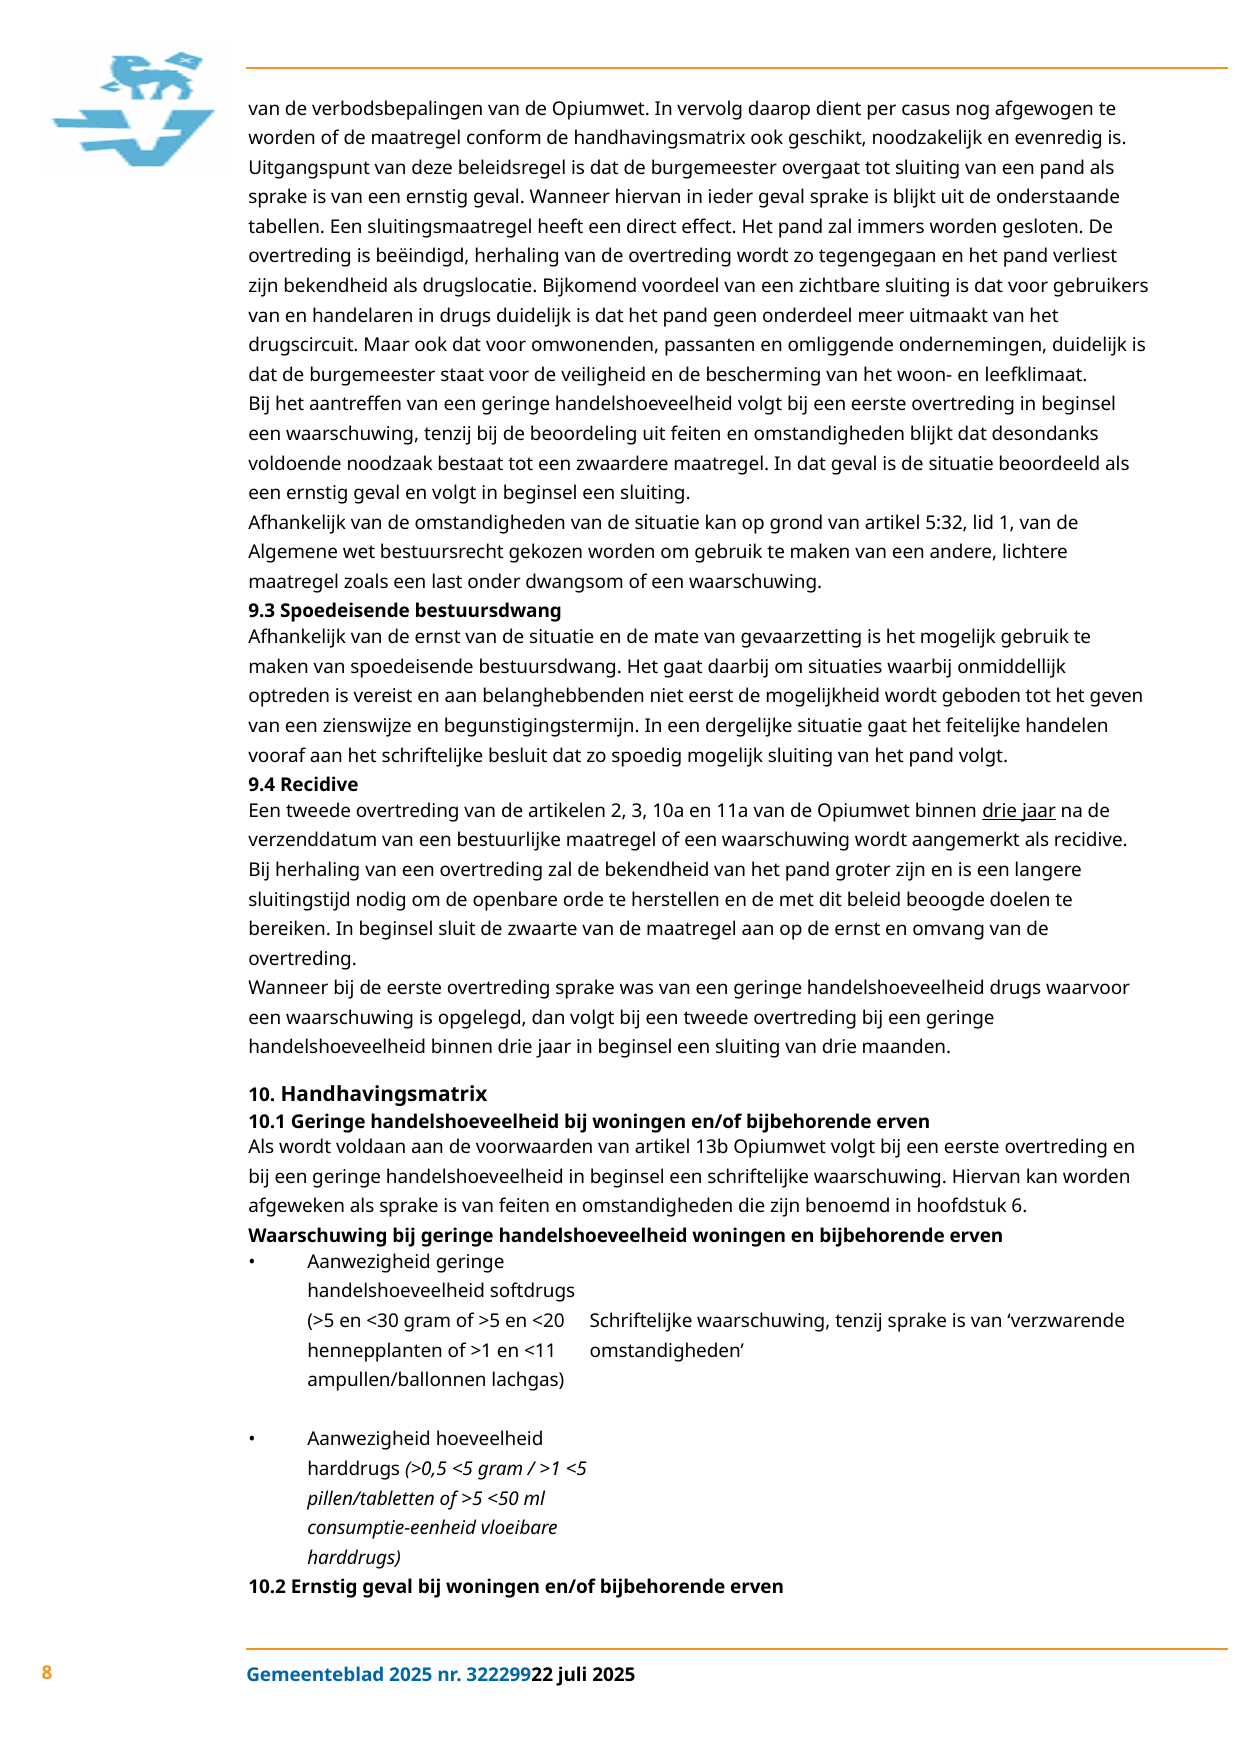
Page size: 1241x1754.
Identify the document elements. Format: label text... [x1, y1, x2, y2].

picture [41, 47, 231, 172]
table_cell Aanwezigheid geringe handelshoeveelheid softdrugs (>5 en <30 gram of >5 en <20 hennepplanten of >1 en <11 ampullen/ballonnen lachgas) Aanwezigheid hoeveelheid harddrugs (>0,5 <5 gram / >1 <5 pillen/tabletten of >5 <50 ml consumptie-eenheid vloeibare harddrugs) [248, 1248, 589, 1570]
text Een tweede overtreding van de artikelen 2, 3, 10a en 11a van de Opiumwet binnen drie jaar na de verzenddatum van een bestuurlijke maatregel of een waarschuwing wordt aangemerkt als recidive. Bij herhaling van een overtreding zal de bekendheid van het pand groter zijn en is een langere sluitingstijd nodig om de openbare orde te herstellen en de met dit beleid beoogde doelen te bereiken. In beginsel sluit de zwaarte van de maatregel aan op de ernst en omvang van de overtreding. [248, 797, 1152, 971]
table_cell Schriftelijke waarschuwing, tenzij sprake is van ‘verzwarende omstandigheden’ [589, 1248, 1152, 1570]
text Bij het aantreffen van een geringe handelshoeveelheid volgt bij een eerste overtreding in beginsel een waarschuwing, tenzij bij de beoordeling uit feiten en omstandigheden blijkt dat desondanks voldoende noodzaak bestaat tot een zwaardere maatregel. In dat geval is de situatie beoordeeld als een ernstig geval en volgt in beginsel een sluiting. [248, 391, 1152, 505]
text Uitgangspunt van deze beleidsregel is dat de burgemeester overgaat tot sluiting van een pand als sprake is van een ernstig geval. Wanneer hiervan in ieder geval sprake is blijkt uit de onderstaande tabellen. Een sluitingsmaatregel heeft een direct effect. Het pand zal immers worden gesloten. De overtreding is beëindigd, herhaling van de overtreding wordt zo tegengegaan en het pand verliest zijn bekendheid als drugslocatie. Bijkomend voordeel van een zichtbare sluiting is dat voor gebruikers van en handelaren in drugs duidelijk is dat het pand geen onderdeel meer uitmaakt van het drugscircuit. Maar ook dat voor omwonenden, passanten en omliggende ondernemingen, duidelijk is dat de burgemeester staat voor de veiligheid en de bescherming van het woon- en leefklimaat. [248, 154, 1152, 387]
text Afhankelijk van de ernst van de situatie en de mate van gevaarzetting is het mogelijk gebruik te maken van spoedeisende bestuursdwang. Het gaat daarbij om situaties waarbij onmiddellijk optreden is vereist en aan belanghebbenden niet eerst de mogelijkheid wordt geboden tot het geven van een zienswijze en begunstigingstermijn. In een dergelijke situatie gaat het feitelijke handelen vooraf aan het schriftelijke besluit dat zo spoedig mogelijk sluiting van het pand volgt. [248, 623, 1152, 767]
text 10.2 Ernstig geval bij woningen en/of bijbehorende erven [248, 1573, 1152, 1599]
text van de verbodsbepalingen van de Opiumwet. In vervolg daarop dient per casus nog afgewogen te worden of de maatregel conform de handhavingsmatrix ook geschikt, noodzakelijk en evenredig is. [248, 95, 1152, 150]
text 9.4 Recidive [248, 771, 1152, 797]
text 10. Handhavingsmatrix [248, 1079, 1152, 1108]
text Als wordt voldaan aan de voorwaarden van artikel 13b Opiumwet volgt bij een eerste overtreding en bij een geringe handelshoeveelheid in beginsel een schriftelijke waarschuwing. Hiervan kan worden afgeweken als sprake is van feiten en omstandigheden die zijn benoemd in hoofdstuk 6. [248, 1133, 1152, 1218]
text Wanneer bij de eerste overtreding sprake was van een geringe handelshoeveelheid drugs waarvoor een waarschuwing is opgelegd, dan volgt bij een tweede overtreding bij een geringe handelshoeveelheid binnen drie jaar in beginsel een sluiting van drie maanden. [248, 974, 1152, 1059]
table_header Waarschuwing bij geringe handelshoeveelheid woningen en bijbehorende erven [248, 1223, 1152, 1248]
text Afhankelijk van de omstandigheden van de situatie kan op grond van artikel 5:32, lid 1, van de Algemene wet bestuursrecht gekozen worden om gebruik te maken van een andere, lichtere maatregel zoals een last onder dwangsom of een waarschuwing. [248, 509, 1152, 594]
text 9.3 Spoedeisende bestuursdwang [248, 598, 1152, 623]
text 10.1 Geringe handelshoeveelheid bij woningen en/of bijbehorende erven [248, 1108, 1152, 1133]
